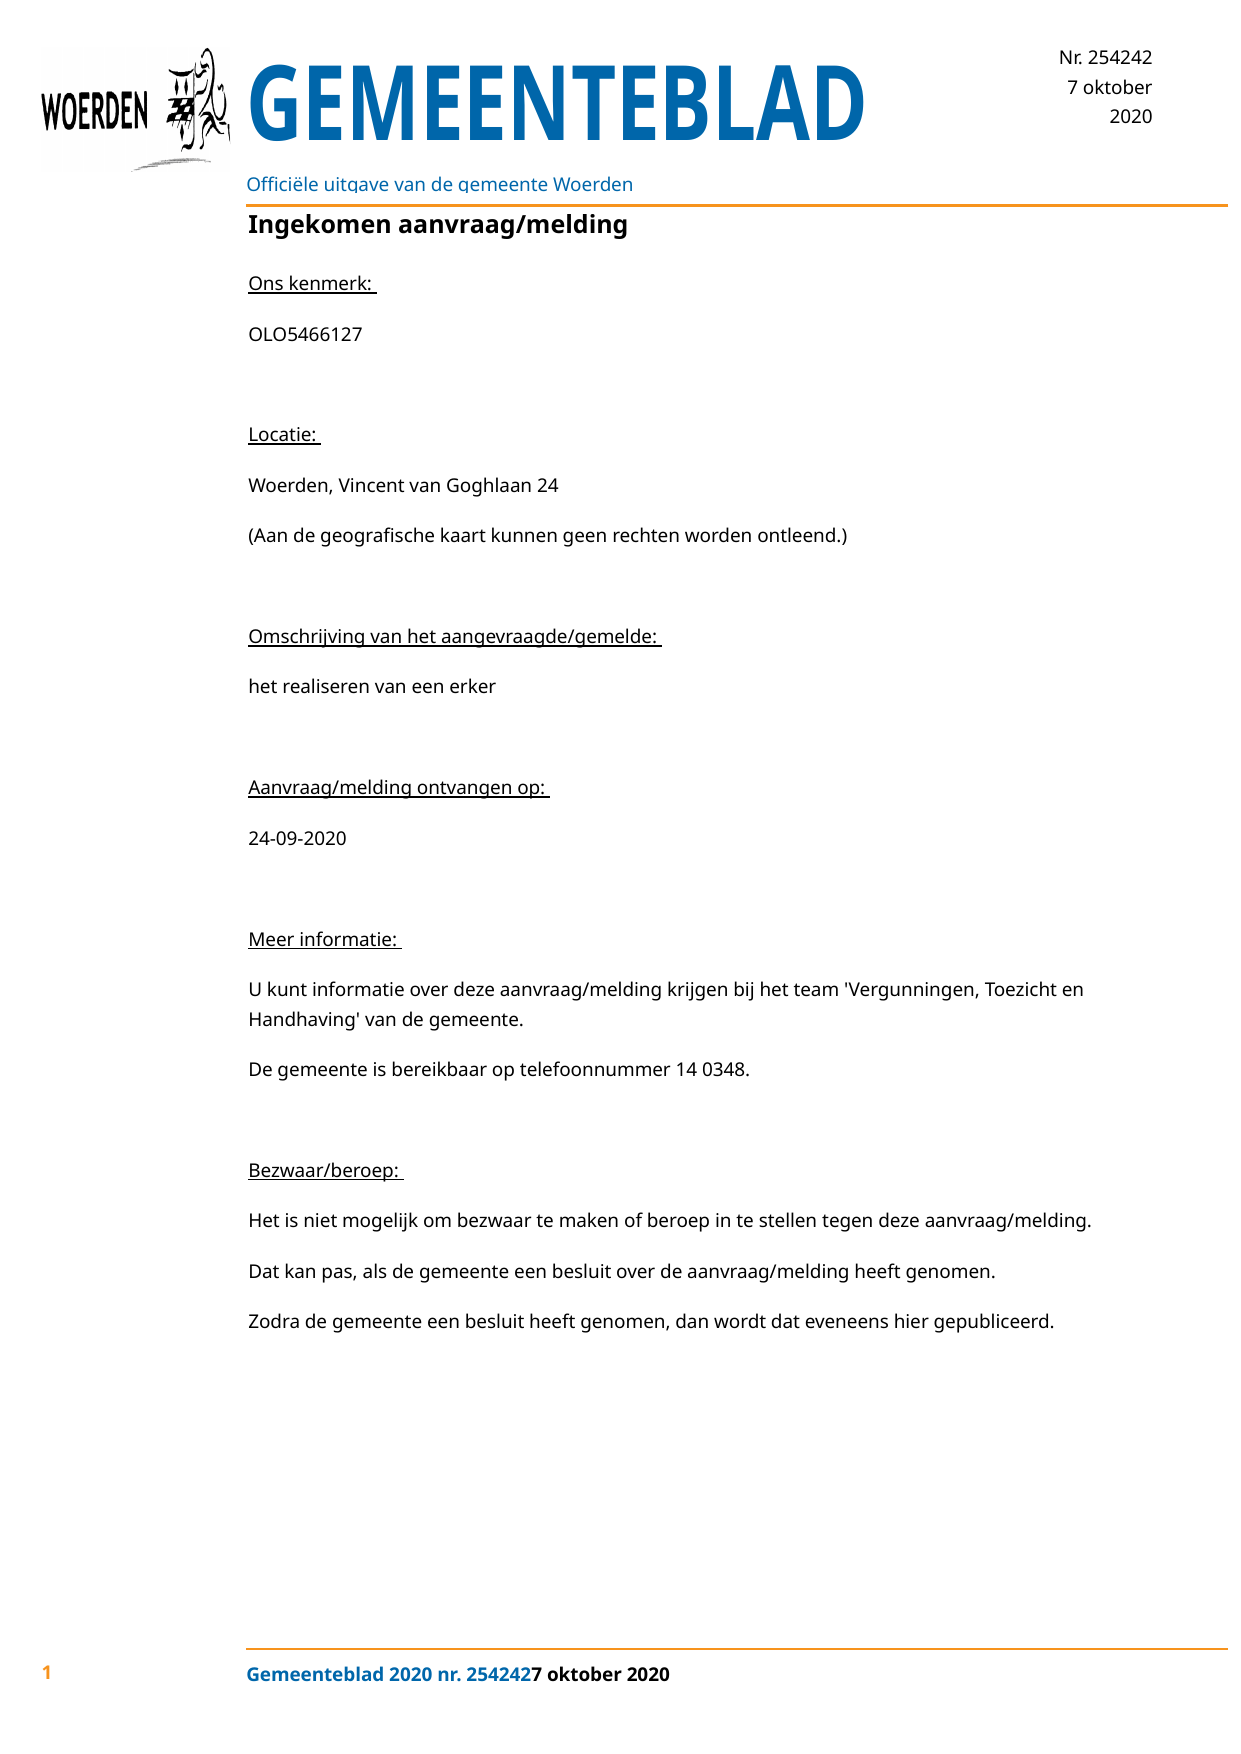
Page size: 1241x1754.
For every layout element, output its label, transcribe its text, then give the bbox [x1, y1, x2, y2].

text De gemeente is bereikbaar op telefoonnummer 14 0348. [248, 1056, 1152, 1082]
text OLO5466127 [248, 321, 1152, 346]
text Zodra de gemeente een besluit heeft genomen, dan wordt dat eveneens hier gepubliceerd. [248, 1308, 1152, 1334]
text Omschrijving van het aangevraagde/gemelde: [248, 623, 1152, 649]
text U kunt informatie over deze aanvraag/melding krijgen bij het team 'Vergunningen, Toezicht en Handhaving' van de gemeente. [248, 976, 1152, 1031]
text Ons kenmerk: [248, 270, 1152, 296]
text 24-09-2020 [248, 825, 1152, 851]
text Woerden, Vincent van Goghlaan 24 [248, 472, 1152, 498]
text Locatie: [248, 422, 1152, 447]
text Bezwaar/beroep: [248, 1157, 1152, 1183]
text het realiseren van een erker [248, 674, 1152, 699]
text Ingekomen aanvraag/melding [248, 207, 1152, 241]
text (Aan de geografische kaart kunnen geen rechten worden ontleend.) [248, 522, 1152, 548]
text Aanvraag/melding ontvangen op: [248, 774, 1152, 800]
text Dat kan pas, als de gemeente een besluit over de aanvraag/melding heeft genomen. [248, 1258, 1152, 1283]
text Het is niet mogelijk om bezwaar te maken of beroep in te stellen tegen deze aanvraag/melding. [248, 1207, 1152, 1233]
picture [41, 47, 231, 172]
text Meer informatie: [248, 926, 1152, 951]
